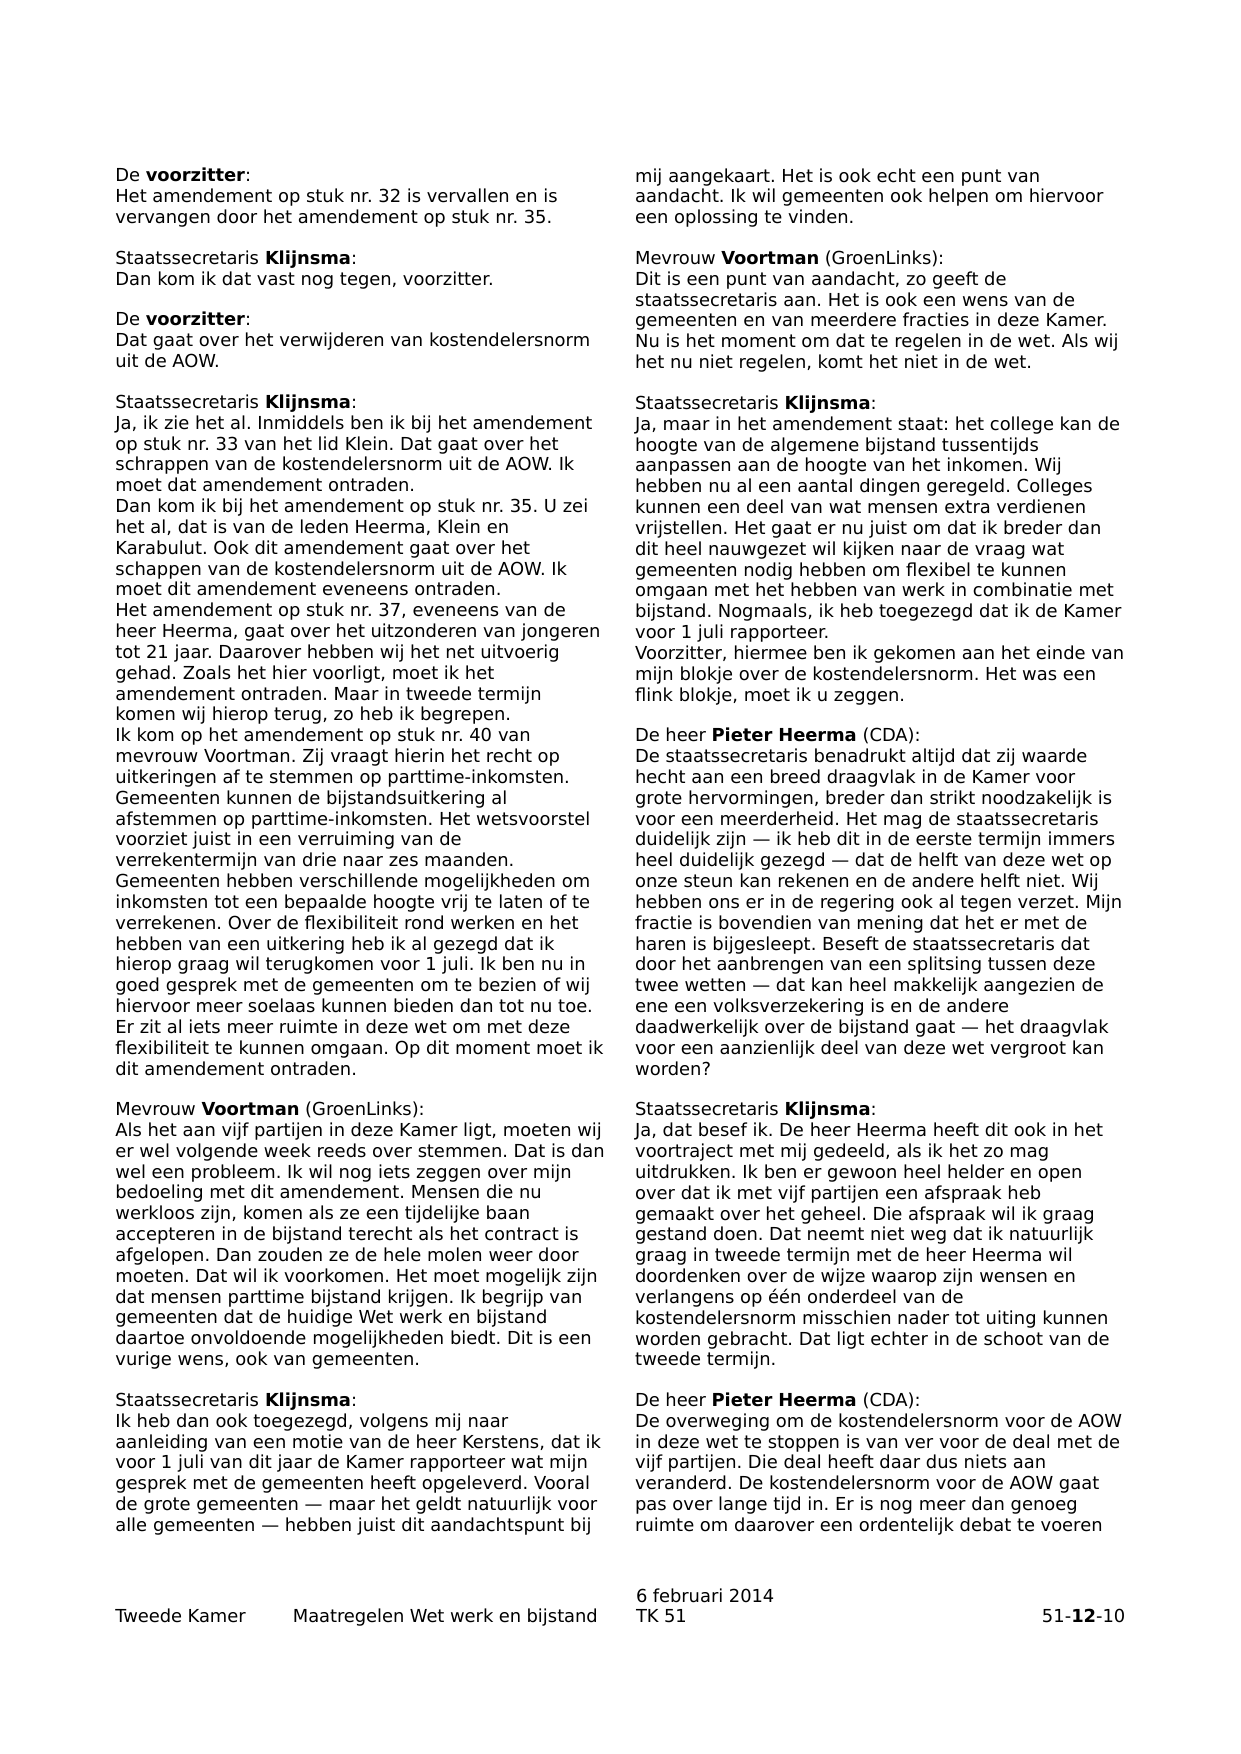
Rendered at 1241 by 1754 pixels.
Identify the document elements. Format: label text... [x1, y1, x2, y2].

text Als het aan vijf partijen in deze Kamer ligt, moeten wij er wel volgende week reeds over stemmen. Dat is dan wel een probleem. Ik wil nog iets zeggen over mijn bedoeling met dit amendement. Mensen die nu werkloos zijn, komen als ze een tijdelijke baan accepteren in de bijstand terecht als het contract is afgelopen. Dan zouden ze de hele molen weer door moeten. Dat wil ik voorkomen. Het moet mogelijk zijn dat mensen parttime bijstand krijgen. Ik begrijp van gemeenten dat de huidige Wet werk en bijstand daartoe onvoldoende mogelijkheden biedt. Dit is een vurige wens, ook van gemeenten. [115, 1120, 605, 1370]
text De voorzitter: [115, 309, 605, 330]
text Ik kom op het amendement op stuk nr. 40 van mevrouw Voortman. Zij vraagt hierin het recht op uitkeringen af te stemmen op parttime-inkomsten. Gemeenten kunnen de bijstandsuitkering al afstemmen op parttime-inkomsten. Het wetsvoorstel voorziet juist in een verruiming van de verrekentermijn van drie naar zes maanden. Gemeenten hebben verschillende mogelijkheden om inkomsten tot een bepaalde hoogte vrij te laten of te verrekenen. Over de flexibiliteit rond werken en het hebben van een uitkering heb ik al gezegd dat ik hierop graag wil terugkomen voor 1 juli. Ik ben nu in goed gesprek met de gemeenten om te bezien of wij hiervoor meer soelaas kunnen bieden dan tot nu toe. Er zit al iets meer ruimte in deze wet om met deze flexibiliteit te kunnen omgaan. Op dit moment moet ik dit amendement ontraden. [115, 725, 605, 1079]
text Dat gaat over het verwijderen van kostendelersnorm uit de AOW. [115, 330, 605, 372]
text Mevrouw Voortman (GroenLinks): [635, 248, 1125, 268]
text Voorzitter, hiermee ben ik gekomen aan het einde van mijn blokje over de kostendelersnorm. Het was een flink blokje, moet ik u zeggen. [635, 643, 1125, 705]
text Dan kom ik bij het amendement op stuk nr. 35. U zei het al, dat is van de leden Heerma, Klein en Karabulut. Ook dit amendement gaat over het schappen van de kostendelersnorm uit de AOW. Ik moet dit amendement eveneens ontraden. [115, 496, 605, 600]
text De heer Pieter Heerma (CDA): [635, 1390, 1125, 1411]
text Staatssecretaris Klijnsma: [115, 1390, 605, 1411]
text De voorzitter: [115, 165, 605, 186]
text Dan kom ik dat vast nog tegen, voorzitter. [115, 268, 605, 289]
text Het amendement op stuk nr. 32 is vervallen en is vervangen door het amendement op stuk nr. 35. [115, 186, 605, 228]
text De overweging om de kostendelersnorm voor de AOW in deze wet te stoppen is van ver voor de deal met de vijf partijen. Die deal heeft daar dus niets aan veranderd. De kostendelersnorm voor de AOW gaat pas over lange tijd in. Er is nog meer dan genoeg ruimte om daarover een ordentelijk debat te voeren [635, 1411, 1125, 1536]
text Ik heb dan ook toegezegd, volgens mij naar aanleiding van een motie van de heer Kerstens, dat ik voor 1 juli van dit jaar de Kamer rapporteer wat mijn gesprek met de gemeenten heeft opgeleverd. Vooral de grote gemeenten — maar het geldt natuurlijk voor alle gemeenten — hebben juist dit aandachtspunt bij [115, 1411, 605, 1536]
text Mevrouw Voortman (GroenLinks): [115, 1099, 605, 1120]
text Staatssecretaris Klijnsma: [635, 393, 1125, 413]
text Staatssecretaris Klijnsma: [635, 1099, 1125, 1120]
text Ja, maar in het amendement staat: het college kan de hoogte van de algemene bijstand tussentijds aanpassen aan de hoogte van het inkomen. Wij hebben nu al een aantal dingen geregeld. Colleges kunnen een deel van wat mensen extra verdienen vrijstellen. Het gaat er nu juist om dat ik breder dan dit heel nauwgezet wil kijken naar de vraag wat gemeenten nodig hebben om flexibel te kunnen omgaan met het hebben van werk in combinatie met bijstand. Nogmaals, ik heb toegezegd dat ik de Kamer voor 1 juli rapporteer. [635, 413, 1125, 643]
text Het amendement op stuk nr. 37, eveneens van de heer Heerma, gaat over het uitzonderen van jongeren tot 21 jaar. Daarover hebben wij het net uitvoerig gehad. Zoals het hier voorligt, moet ik het amendement ontraden. Maar in tweede termijn komen wij hierop terug, zo heb ik begrepen. [115, 600, 605, 725]
text mij aangekaart. Het is ook echt een punt van aandacht. Ik wil gemeenten ook helpen om hiervoor een oplossing te vinden. [635, 165, 1125, 228]
text De heer Pieter Heerma (CDA): [635, 725, 1125, 746]
text Ja, dat besef ik. De heer Heerma heeft dit ook in het voortraject met mij gedeeld, als ik het zo mag uitdrukken. Ik ben er gewoon heel helder en open over dat ik met vijf partijen een afspraak heb gemaakt over het geheel. Die afspraak wil ik graag gestand doen. Dat neemt niet weg dat ik natuurlijk graag in tweede termijn met de heer Heerma wil doordenken over de wijze waarop zijn wensen en verlangens op één onderdeel van de kostendelersnorm misschien nader tot uiting kunnen worden gebracht. Dat ligt echter in de schoot van de tweede termijn. [635, 1120, 1125, 1370]
text De staatssecretaris benadrukt altijd dat zij waarde hecht aan een breed draagvlak in de Kamer voor grote hervormingen, breder dan strikt noodzakelijk is voor een meerderheid. Het mag de staatssecretaris duidelijk zijn — ik heb dit in de eerste termijn immers heel duidelijk gezegd — dat de helft van deze wet op onze steun kan rekenen en de andere helft niet. Wij hebben ons er in de regering ook al tegen verzet. Mijn fractie is bovendien van mening dat het er met de haren is bijgesleept. Beseft de staatssecretaris dat door het aanbrengen van een splitsing tussen deze twee wetten — dat kan heel makkelijk aangezien de ene een volksverzekering is en de andere daadwerkelijk over de bijstand gaat — het draagvlak voor een aanzienlijk deel van deze wet vergroot kan worden? [635, 746, 1125, 1079]
text Dit is een punt van aandacht, zo geeft de staatssecretaris aan. Het is ook een wens van de gemeenten en van meerdere fracties in deze Kamer. Nu is het moment om dat te regelen in de wet. Als wij het nu niet regelen, komt het niet in de wet. [635, 268, 1125, 373]
text Staatssecretaris Klijnsma: [115, 392, 605, 412]
text Ja, ik zie het al. Inmiddels ben ik bij het amendement op stuk nr. 33 van het lid Klein. Dat gaat over het schrappen van de kostendelersnorm uit de AOW. Ik moet dat amendement ontraden. [115, 412, 605, 496]
text Staatssecretaris Klijnsma: [115, 248, 605, 268]
